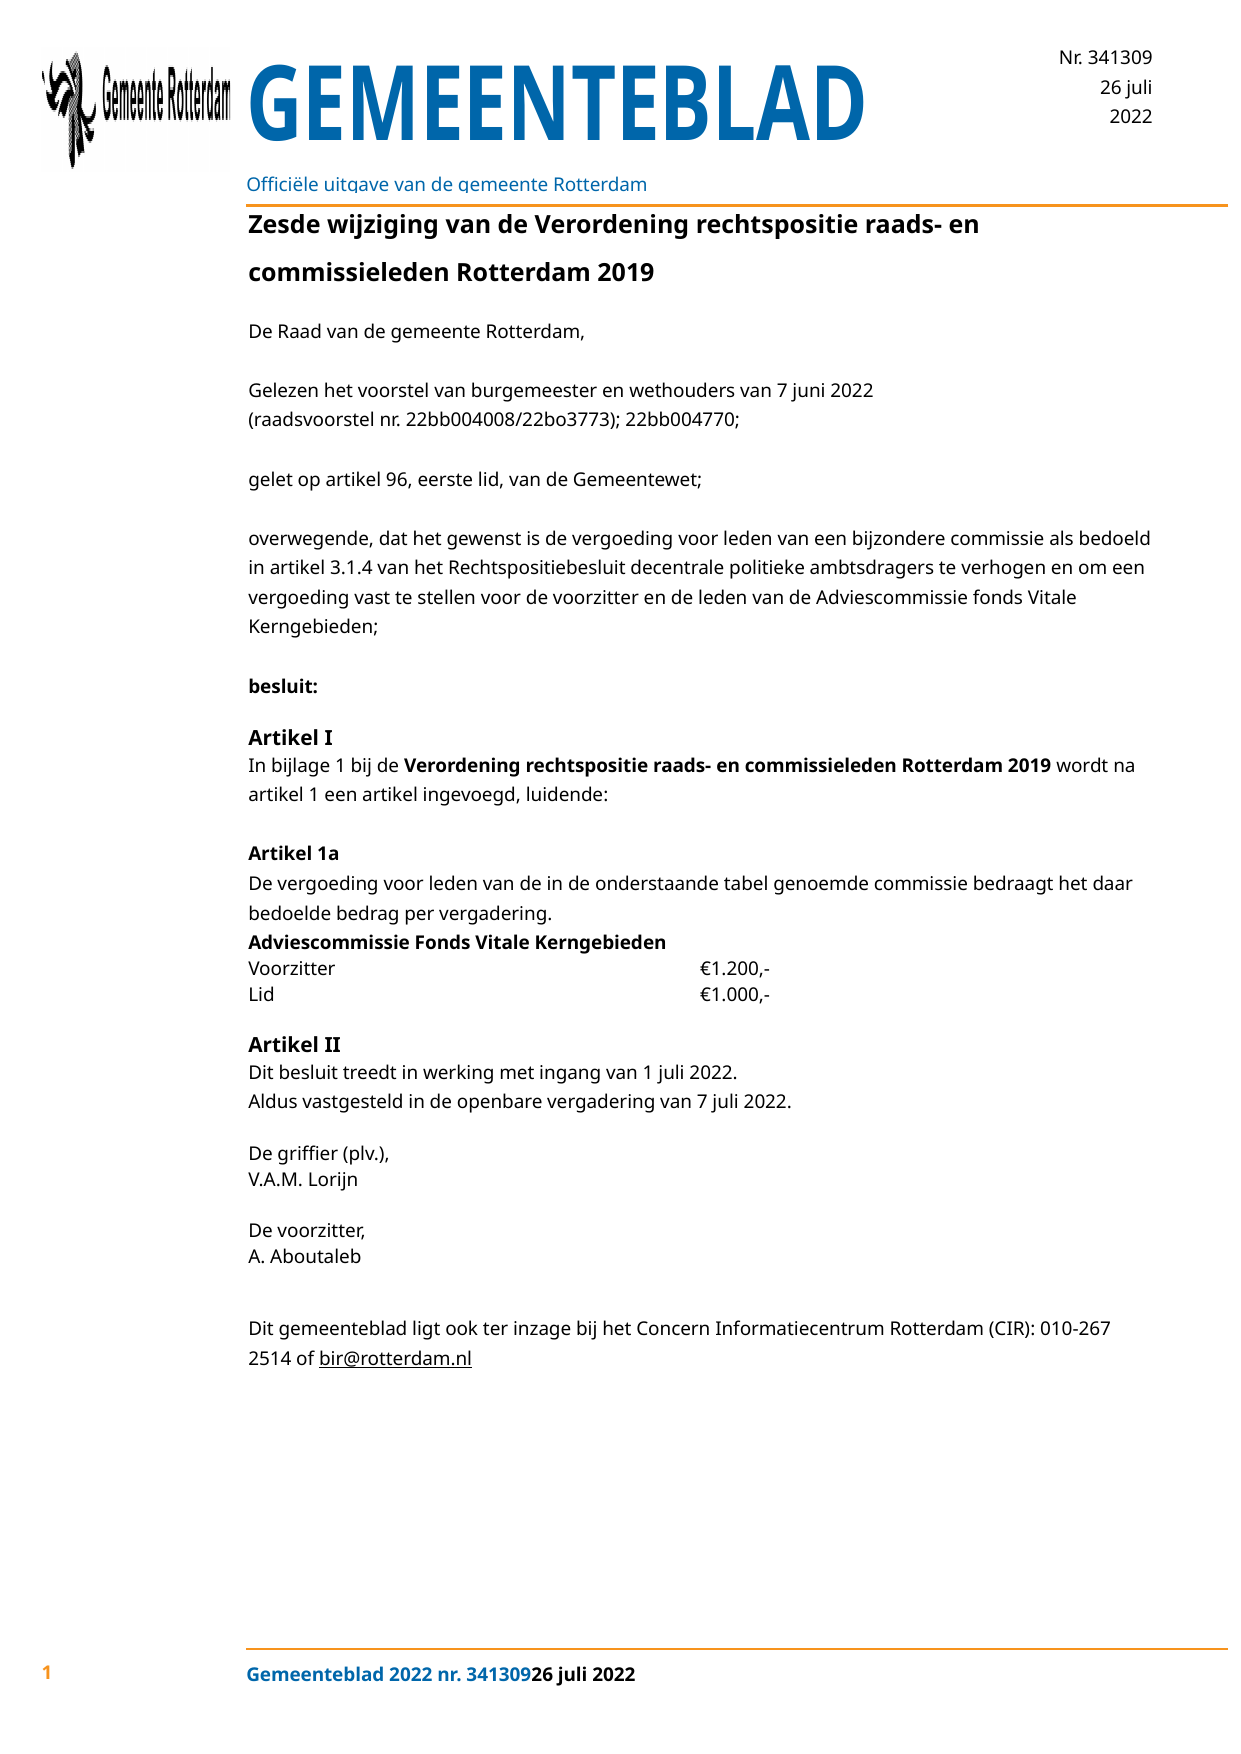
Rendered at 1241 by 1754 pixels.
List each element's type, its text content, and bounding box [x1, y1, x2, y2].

table_header Adviescommissie Fonds Vitale Kerngebieden [248, 929, 1152, 955]
text (raadsvoorstel nr. 22bb004008/22bo3773); 22bb004770; [248, 407, 1152, 432]
text besluit: [248, 673, 1152, 699]
picture [41, 47, 231, 172]
text Artikel II [248, 1031, 1152, 1059]
table_cell €1.200,- [700, 955, 1152, 981]
text De vergoeding voor leden van de in de onderstaande tabel genoemde commissie bedraagt het daar bedoelde bedrag per vergadering. [248, 870, 1152, 925]
text gelet op artikel 96, eerste lid, van de Gemeentewet; [248, 466, 1152, 492]
text De griffier (plv.), [248, 1140, 1152, 1166]
text A. Aboutaleb [248, 1243, 1152, 1269]
text De Raad van de gemeente Rotterdam, [248, 318, 1152, 344]
text In bijlage 1 bij de Verordening rechtspositie raads- en commissieleden Rotterdam 2019 wordt na artikel 1 een artikel ingevoegd, luidende: [248, 752, 1152, 807]
text Artikel 1a [248, 841, 1152, 866]
text Dit gemeenteblad ligt ook ter inzage bij het Concern Informatiecentrum Rotterdam (CIR): 010-267 2514 of bir@rotterdam.nl [248, 1315, 1152, 1371]
text overwegende, dat het gewenst is de vergoeding voor leden van een bijzondere commissie als bedoeld in artikel 3.1.4 van het Rechtspositiebesluit decentrale politieke ambtsdragers te verhogen en om een vergoeding vast te stellen voor de voorzitter en de leden van de Adviescommissie fonds Vitale Kerngebieden; [248, 525, 1152, 639]
text Dit besluit treedt in werking met ingang van 1 juli 2022. [248, 1059, 1152, 1085]
table_cell €1.000,- [700, 981, 1152, 1007]
text V.A.M. Lorijn [248, 1166, 1152, 1192]
text Aldus vastgesteld in de openbare vergadering van 7 juli 2022. [248, 1089, 1152, 1114]
table_cell Lid [248, 981, 700, 1007]
text Artikel I [248, 723, 1152, 752]
text Zesde wijziging van de Verordening rechtspositie raads- en commissieleden Rotterdam 2019 [248, 207, 1152, 288]
text Gelezen het voorstel van burgemeester en wethouders van 7 juni 2022 [248, 377, 1152, 403]
text De voorzitter, [248, 1217, 1152, 1243]
table_cell Voorzitter [248, 955, 700, 981]
